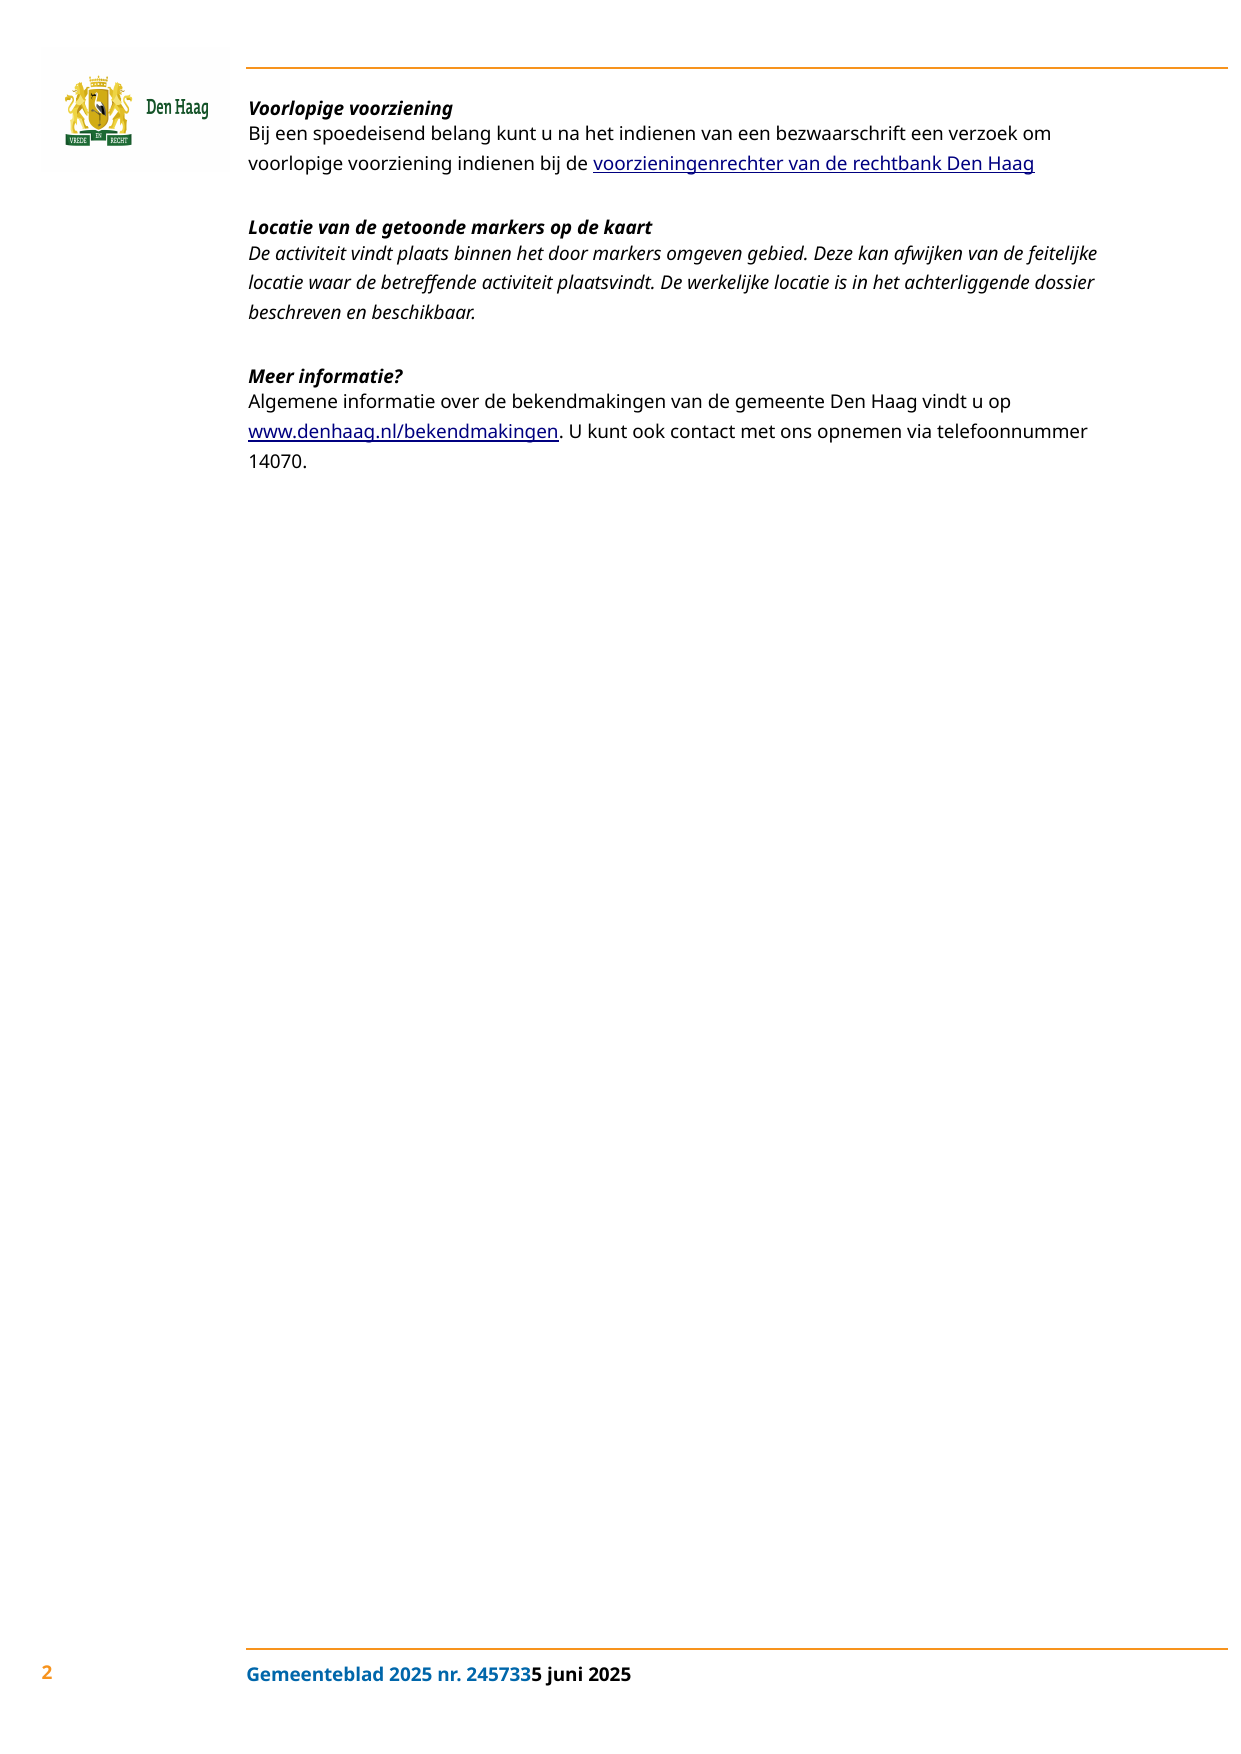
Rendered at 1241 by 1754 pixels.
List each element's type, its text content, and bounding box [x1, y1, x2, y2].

text Bij een spoedeisend belang kunt u na het indienen van een bezwaarschrift een verzoek om voorlopige voorziening indienen bij de voorzieningenrechter van de rechtbank Den Haag [248, 121, 1152, 176]
text Algemene informatie over de bekendmakingen van de gemeente Den Haag vindt u op www.denhaag.nl/bekendmakingen. U kunt ook contact met ons opnemen via telefoonnummer 14070. [248, 389, 1152, 473]
text Locatie van de getoonde markers op de kaart [248, 214, 1152, 240]
text Voorlopige voorziening [248, 95, 1152, 121]
text Meer informatie? [248, 363, 1152, 389]
picture [41, 47, 231, 172]
text De activiteit vindt plaats binnen het door markers omgeven gebied. Deze kan afwijken van de feitelijke locatie waar de betreffende activiteit plaatsvindt. De werkelijke locatie is in het achterliggende dossier beschreven en beschikbaar. [248, 240, 1152, 325]
